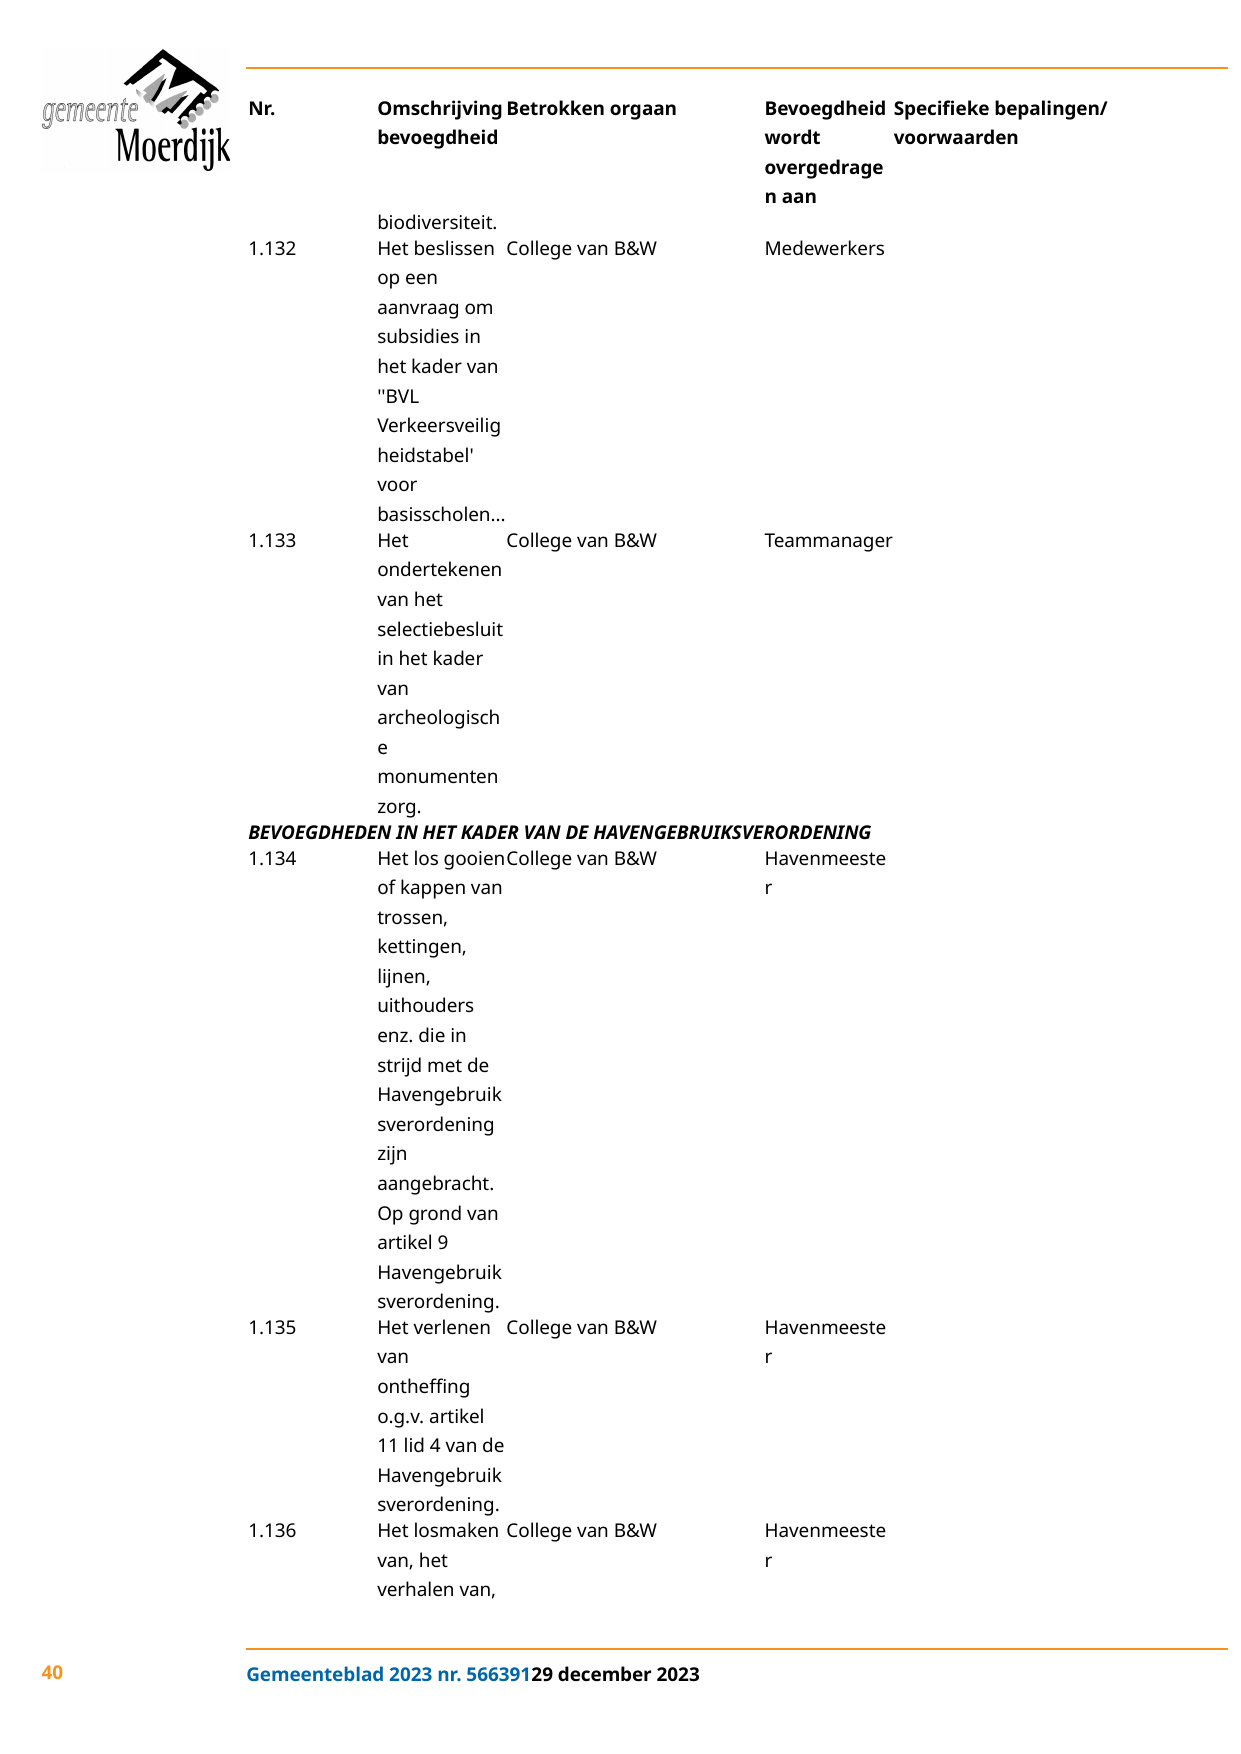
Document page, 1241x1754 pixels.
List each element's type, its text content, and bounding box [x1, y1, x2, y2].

table_cell [894, 527, 1152, 819]
table_cell Het verlenen van ontheffing o.g.v. artikel 11 lid 4 van de Havengebruiksverordening. [377, 1314, 506, 1517]
table_cell Havenmeester [764, 1518, 893, 1602]
table_cell [894, 1518, 1152, 1602]
table_cell College van B&W [506, 1518, 764, 1602]
table_cell Havenmeester [764, 1314, 893, 1517]
table_header Bevoegdheid wordt overgedragen aan [764, 95, 893, 209]
table_cell Teammanager [764, 527, 893, 819]
table_cell Medewerkers [764, 235, 893, 527]
table_cell Het los gooien of kappen van trossen, kettingen, lijnen, uithouders enz. die in strijd met de Havengebruiksverordening zijn aangebracht. Op grond van artikel 9 Havengebruiksverordening. [377, 845, 506, 1314]
table_cell [894, 209, 1152, 235]
table_cell [894, 1314, 1152, 1517]
table_header Betrokken orgaan [506, 95, 764, 209]
table_cell 1.134 [248, 845, 377, 1314]
table_cell College van B&W [506, 527, 764, 819]
table_cell Het beslissen op een aanvraag om subsidies in het kader van ''BVL Verkeersveiligheidstabel' voor basisscholen... [377, 235, 506, 527]
table_cell 1.132 [248, 235, 377, 527]
table_cell College van B&W [506, 1314, 764, 1517]
table_cell BEVOEGDHEDEN IN HET KADER VAN DE HAVENGEBRUIKSVERORDENING [248, 819, 1152, 845]
table_cell 1.135 [248, 1314, 377, 1517]
table_cell 1.133 [248, 527, 377, 819]
table_cell College van B&W [506, 235, 764, 527]
table_cell [248, 209, 377, 235]
table_cell Het losmaken van, het verhalen van, [377, 1518, 506, 1602]
table_header Nr. [248, 95, 377, 209]
table_cell [764, 209, 893, 235]
table_cell [506, 209, 764, 235]
table_cell College van B&W [506, 845, 764, 1314]
table_header Omschrijving bevoegdheid [377, 95, 506, 209]
table_cell Havenmeester [764, 845, 893, 1314]
table_cell biodiversiteit. [377, 209, 506, 235]
table_header Specifieke bepalingen/ voorwaarden [894, 95, 1152, 209]
table_cell [894, 235, 1152, 527]
table_cell Het ondertekenen van het selectiebesluit in het kader van archeologische monumentenzorg. [377, 527, 506, 819]
table_cell [894, 845, 1152, 1314]
picture [41, 47, 231, 172]
table_cell 1.136 [248, 1518, 377, 1602]
